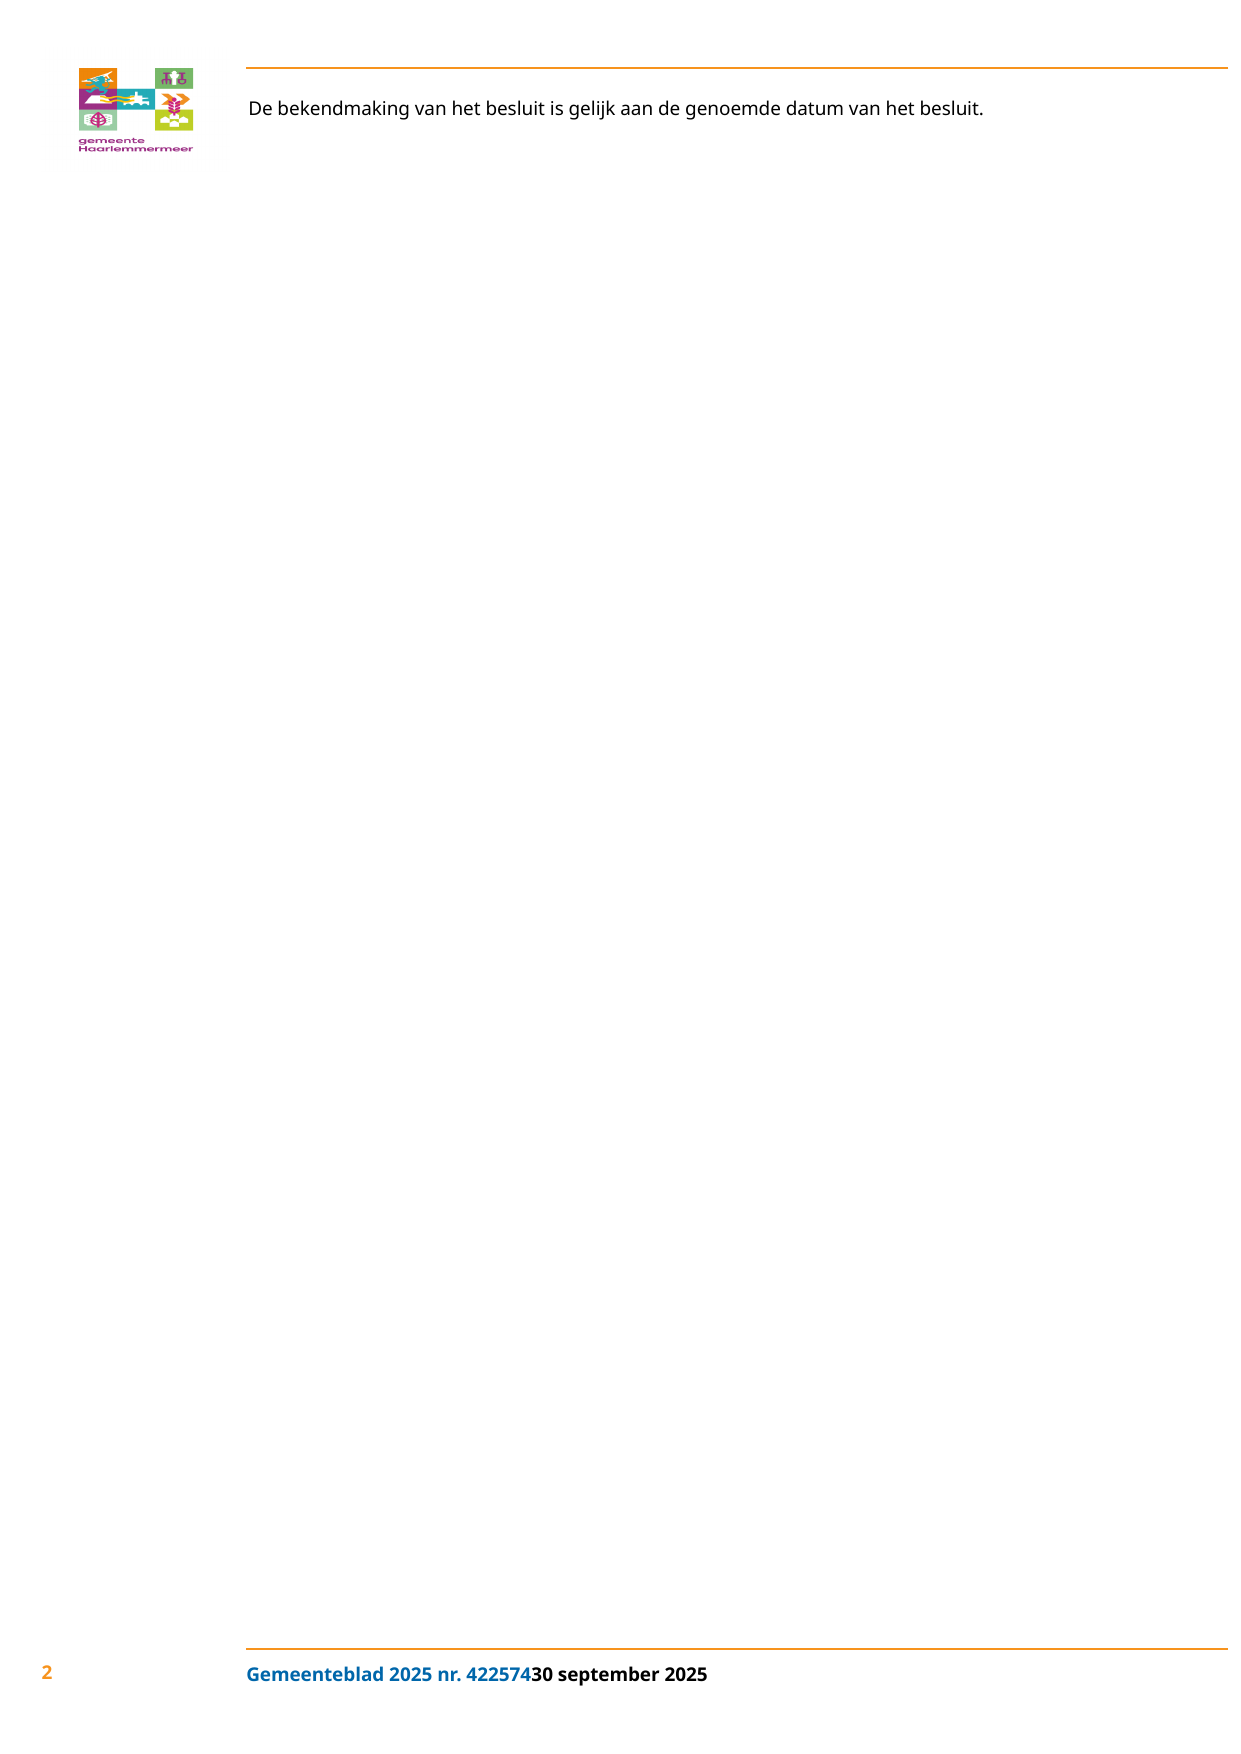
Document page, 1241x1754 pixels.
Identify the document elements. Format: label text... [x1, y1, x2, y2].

text De bekendmaking van het besluit is gelijk aan de genoemde datum van het besluit. [248, 95, 1152, 121]
picture [41, 47, 231, 172]
